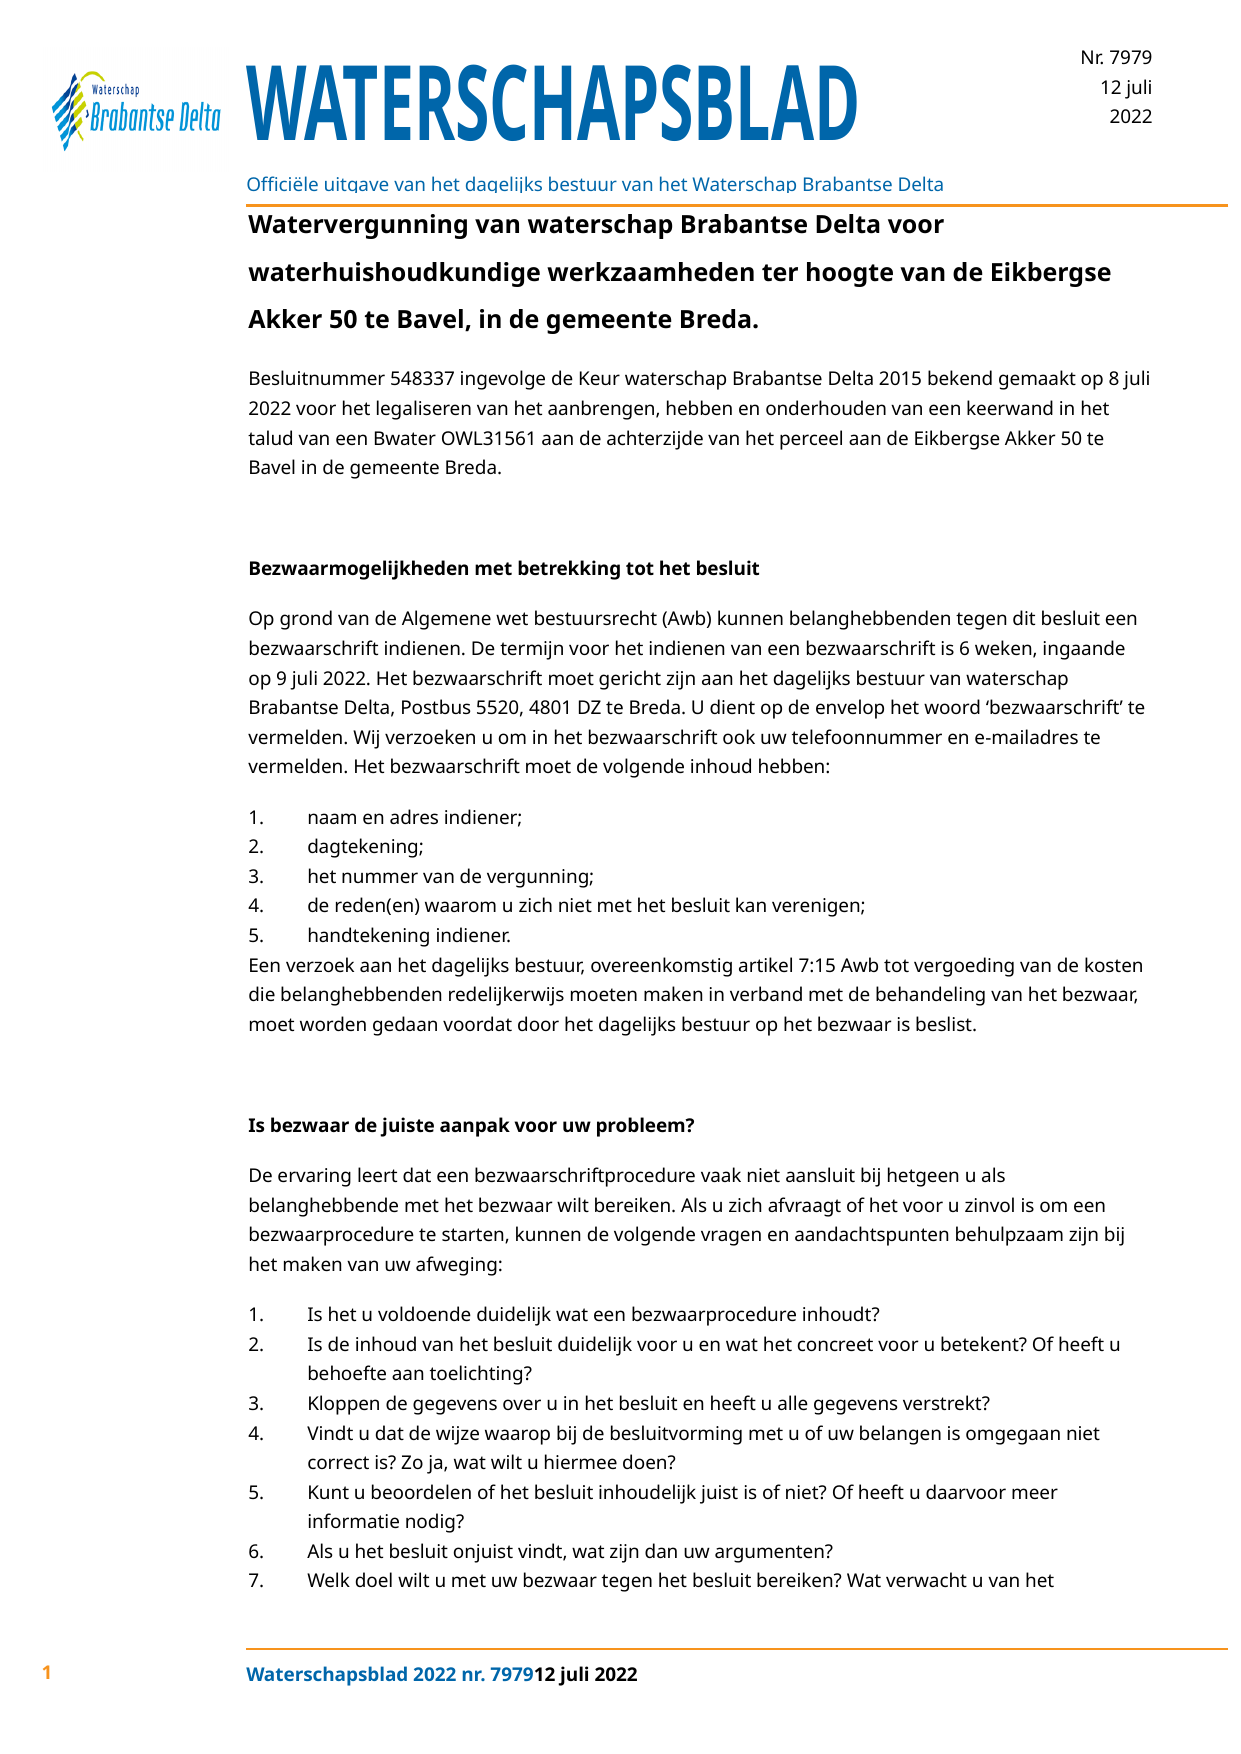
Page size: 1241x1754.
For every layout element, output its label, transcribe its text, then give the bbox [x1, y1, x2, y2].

text De ervaring leert dat een bezwaarschriftprocedure vaak niet aansluit bij hetgeen u als belanghebbende met het bezwaar wilt bereiken. Als u zich afvraagt of het voor u zinvol is om een bezwaarprocedure te starten, kunnen de volgende vragen en aandachtspunten behulpzaam zijn bij het maken van uw afweging: [248, 1162, 1152, 1277]
text Besluitnummer 548337 ingevolge de Keur waterschap Brabantse Delta 2015 bekend gemaakt op 8 juli 2022 voor het legaliseren van het aanbrengen, hebben en onderhouden van een keerwand in het talud van een Bwater OWL31561 aan de achterzijde van het perceel aan de Eikbergse Akker 50 te Bavel in de gemeente Breda. [248, 366, 1152, 480]
list Kloppen de gegevens over u in het besluit en heeft u alle gegevens verstrekt? [248, 1390, 1152, 1416]
text Watervergunning van waterschap Brabantse Delta voor waterhuishoudkundige werkzaamheden ter hoogte van de Eikbergse Akker 50 te Bavel, in de gemeente Breda. [248, 207, 1152, 336]
list dagtekening; [248, 833, 1152, 859]
list Vindt u dat de wijze waarop bij de besluitvorming met u of uw belangen is omgegaan niet correct is? Zo ja, wat wilt u hiermee doen? [248, 1420, 1152, 1475]
text Is bezwaar de juiste aanpak voor uw probleem? [248, 1112, 1152, 1137]
picture [41, 47, 231, 172]
list Is het u voldoende duidelijk wat een bezwaarprocedure inhoudt? [248, 1301, 1152, 1327]
list Kunt u beoordelen of het besluit inhoudelijk juist is of niet? Of heeft u daarvoor meer informatie nodig? [248, 1479, 1152, 1534]
list naam en adres indiener; [248, 804, 1152, 829]
text Een verzoek aan het dagelijks bestuur, overeenkomstig artikel 7:15 Awb tot vergoeding van de kosten die belanghebbenden redelijkerwijs moeten maken in verband met de behandeling van het bezwaar, moet worden gedaan voordat door het dagelijks bestuur op het bezwaar is beslist. [248, 952, 1152, 1037]
list Als u het besluit onjuist vindt, wat zijn dan uw argumenten? [248, 1538, 1152, 1564]
list Is de inhoud van het besluit duidelijk voor u en wat het concreet voor u betekent? Of heeft u behoefte aan toelichting? [248, 1331, 1152, 1386]
list het nummer van de vergunning; [248, 863, 1152, 889]
list handtekening indiener. [248, 922, 1152, 948]
text Bezwaarmogelijkheden met betrekking tot het besluit [248, 555, 1152, 581]
list Welk doel wilt u met uw bezwaar tegen het besluit bereiken? Wat verwacht u van het [248, 1568, 1152, 1593]
text Op grond van de Algemene wet bestuursrecht (Awb) kunnen belanghebbenden tegen dit besluit een bezwaarschrift indienen. De termijn voor het indienen van een bezwaarschrift is 6 weken, ingaande op 9 juli 2022. Het bezwaarschrift moet gericht zijn aan het dagelijks bestuur van waterschap Brabantse Delta, Postbus 5520, 4801 DZ te Breda. U dient op de envelop het woord ‘bezwaarschrift’ te vermelden. Wij verzoeken u om in het bezwaarschrift ook uw telefoonnummer en e‑mailadres te vermelden. Het bezwaarschrift moet de volgende inhoud hebben: [248, 606, 1152, 779]
list de reden(en) waarom u zich niet met het besluit kan verenigen; [248, 893, 1152, 918]
